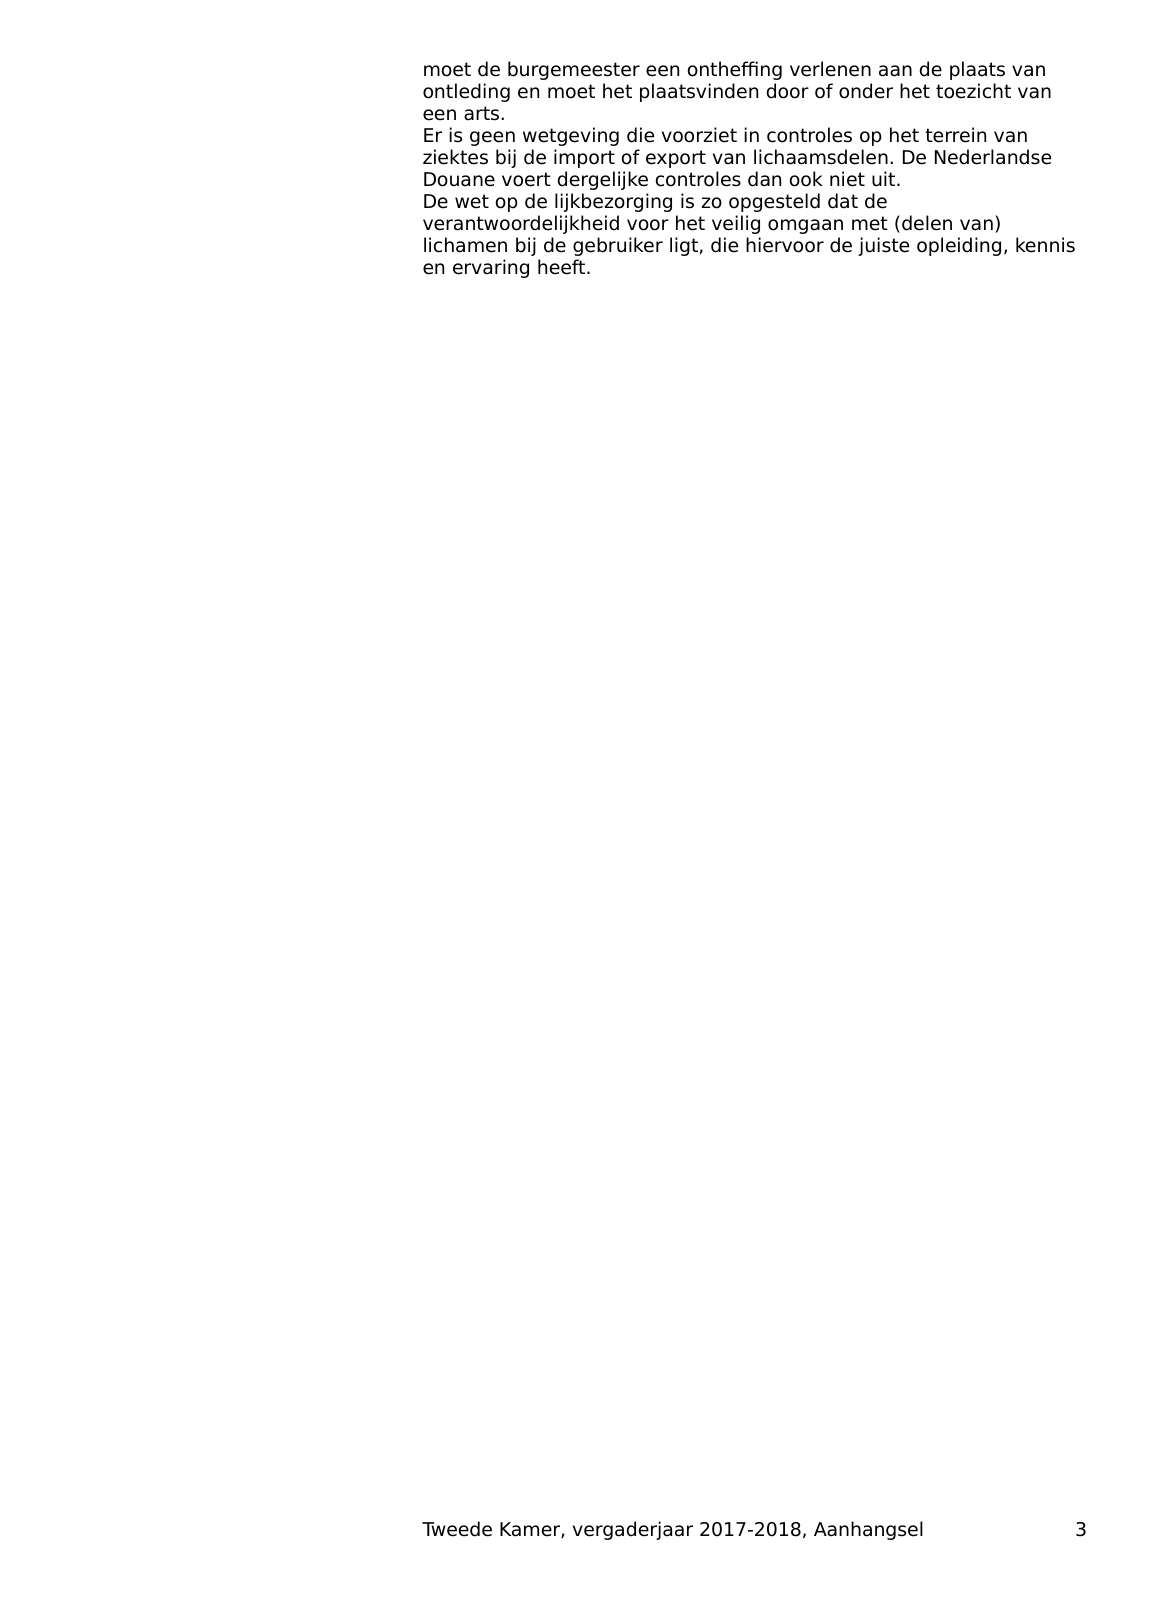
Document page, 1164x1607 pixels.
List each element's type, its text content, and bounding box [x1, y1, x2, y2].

text Er is geen wetgeving die voorziet in controles op het terrein van ziektes bij de import of export van lichaamsdelen. De Nederlandse Douane voert dergelijke controles dan ook niet uit. [422, 125, 1087, 191]
text moet de burgemeester een ontheffing verlenen aan de plaats van ontleding en moet het plaatsvinden door of onder het toezicht van een arts. [422, 59, 1087, 125]
text De wet op de lijkbezorging is zo opgesteld dat de verantwoordelijkheid voor het veilig omgaan met (delen van) lichamen bij de gebruiker ligt, die hiervoor de juiste opleiding, kennis en ervaring heeft. [422, 191, 1087, 279]
